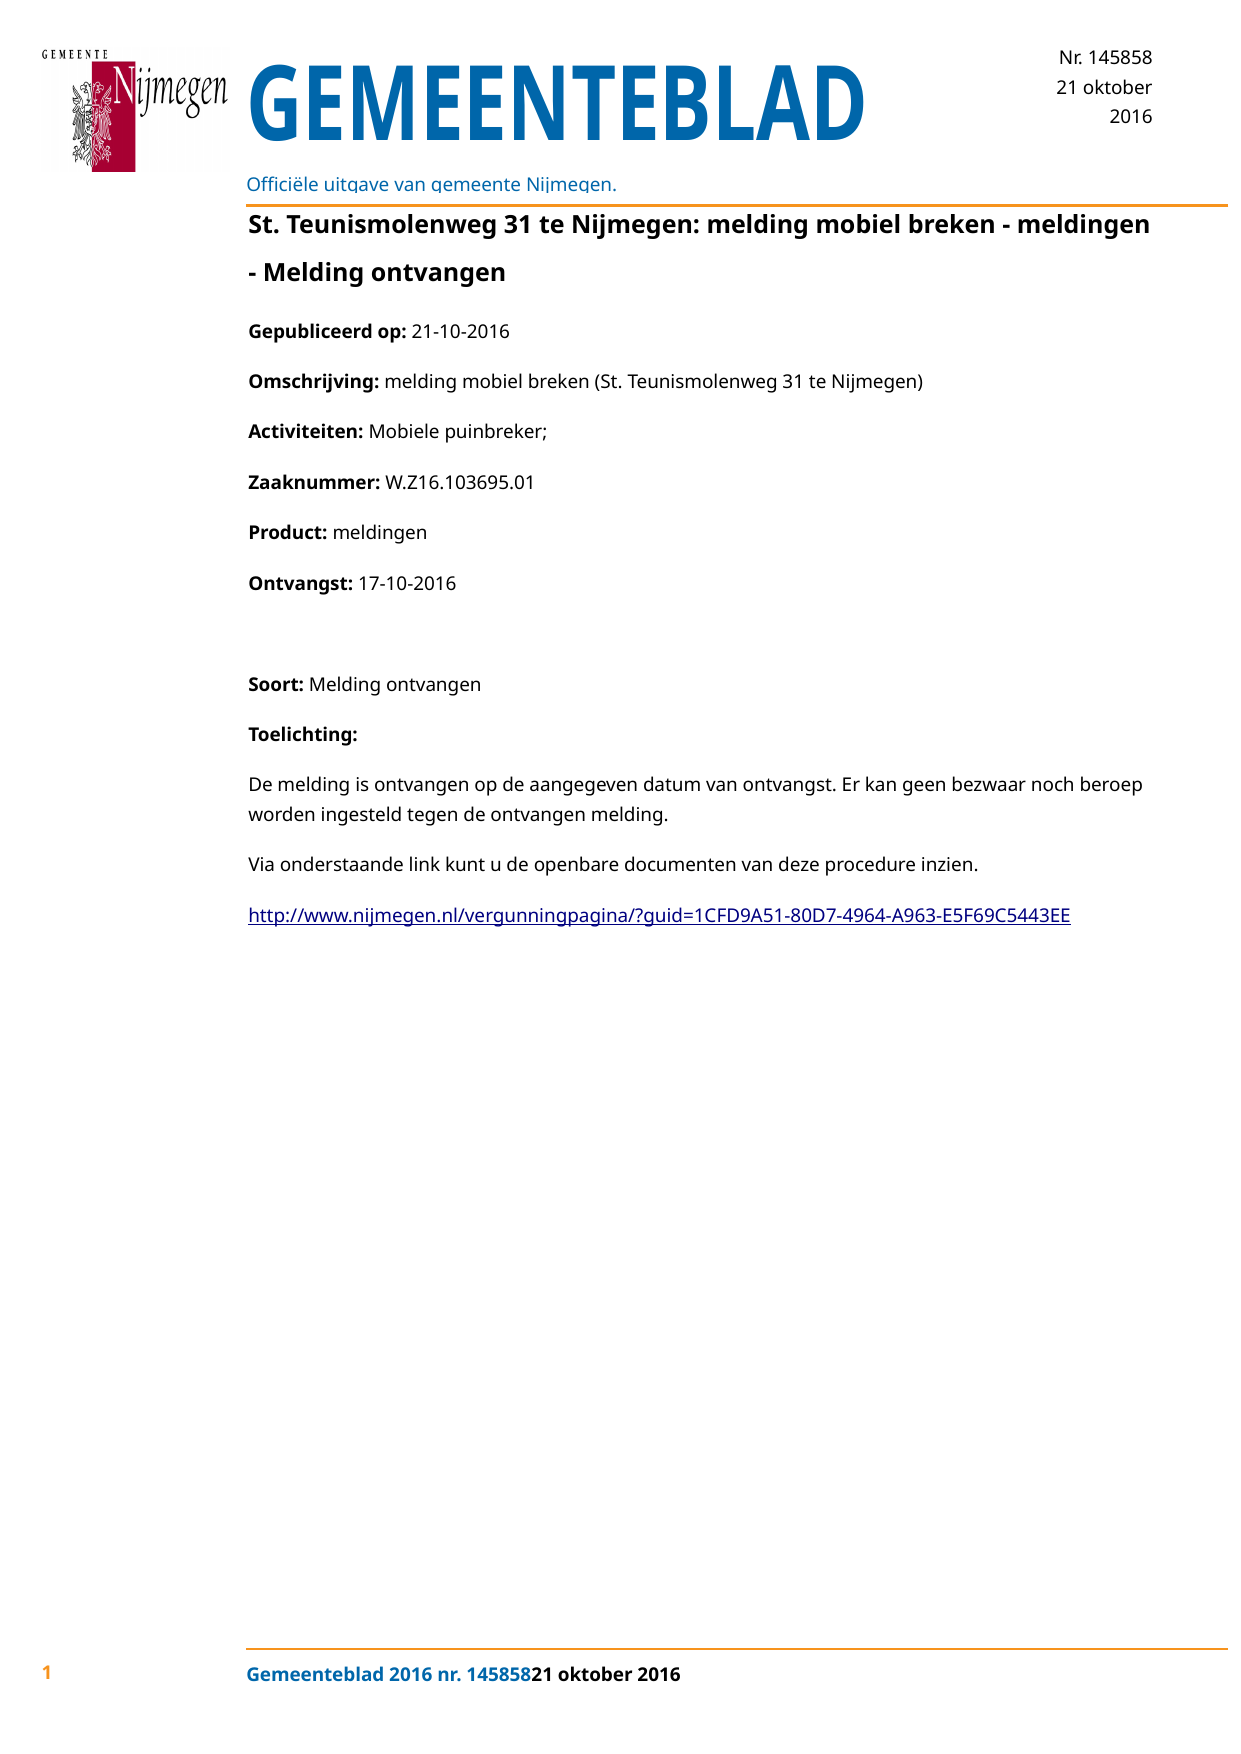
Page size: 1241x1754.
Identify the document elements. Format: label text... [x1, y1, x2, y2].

text Gepubliceerd op: 21-10-2016 [248, 318, 1152, 344]
text Activiteiten: Mobiele puinbreker; [248, 419, 1152, 444]
text http://www.nijmegen.nl/vergunningpagina/?guid=1CFD9A51-80D7-4964-A963-E5F69C5443EE [248, 902, 1152, 928]
picture [41, 47, 231, 172]
text Soort: Melding ontvangen [248, 671, 1152, 697]
text Zaaknummer: W.Z16.103695.01 [248, 469, 1152, 495]
text Product: meldingen [248, 519, 1152, 545]
text Ontvangst: 17-10-2016 [248, 570, 1152, 596]
text St. Teunismolenweg 31 te Nijmegen: melding mobiel breken - meldingen - Melding ontvangen [248, 207, 1152, 288]
text Toelichting: [248, 721, 1152, 747]
text Via onderstaande link kunt u de openbare documenten van deze procedure inzien. [248, 852, 1152, 877]
text De melding is ontvangen op de aangegeven datum van ontvangst. Er kan geen bezwaar noch beroep worden ingesteld tegen de ontvangen melding. [248, 772, 1152, 827]
text Omschrijving: melding mobiel breken (St. Teunismolenweg 31 te Nijmegen) [248, 368, 1152, 394]
